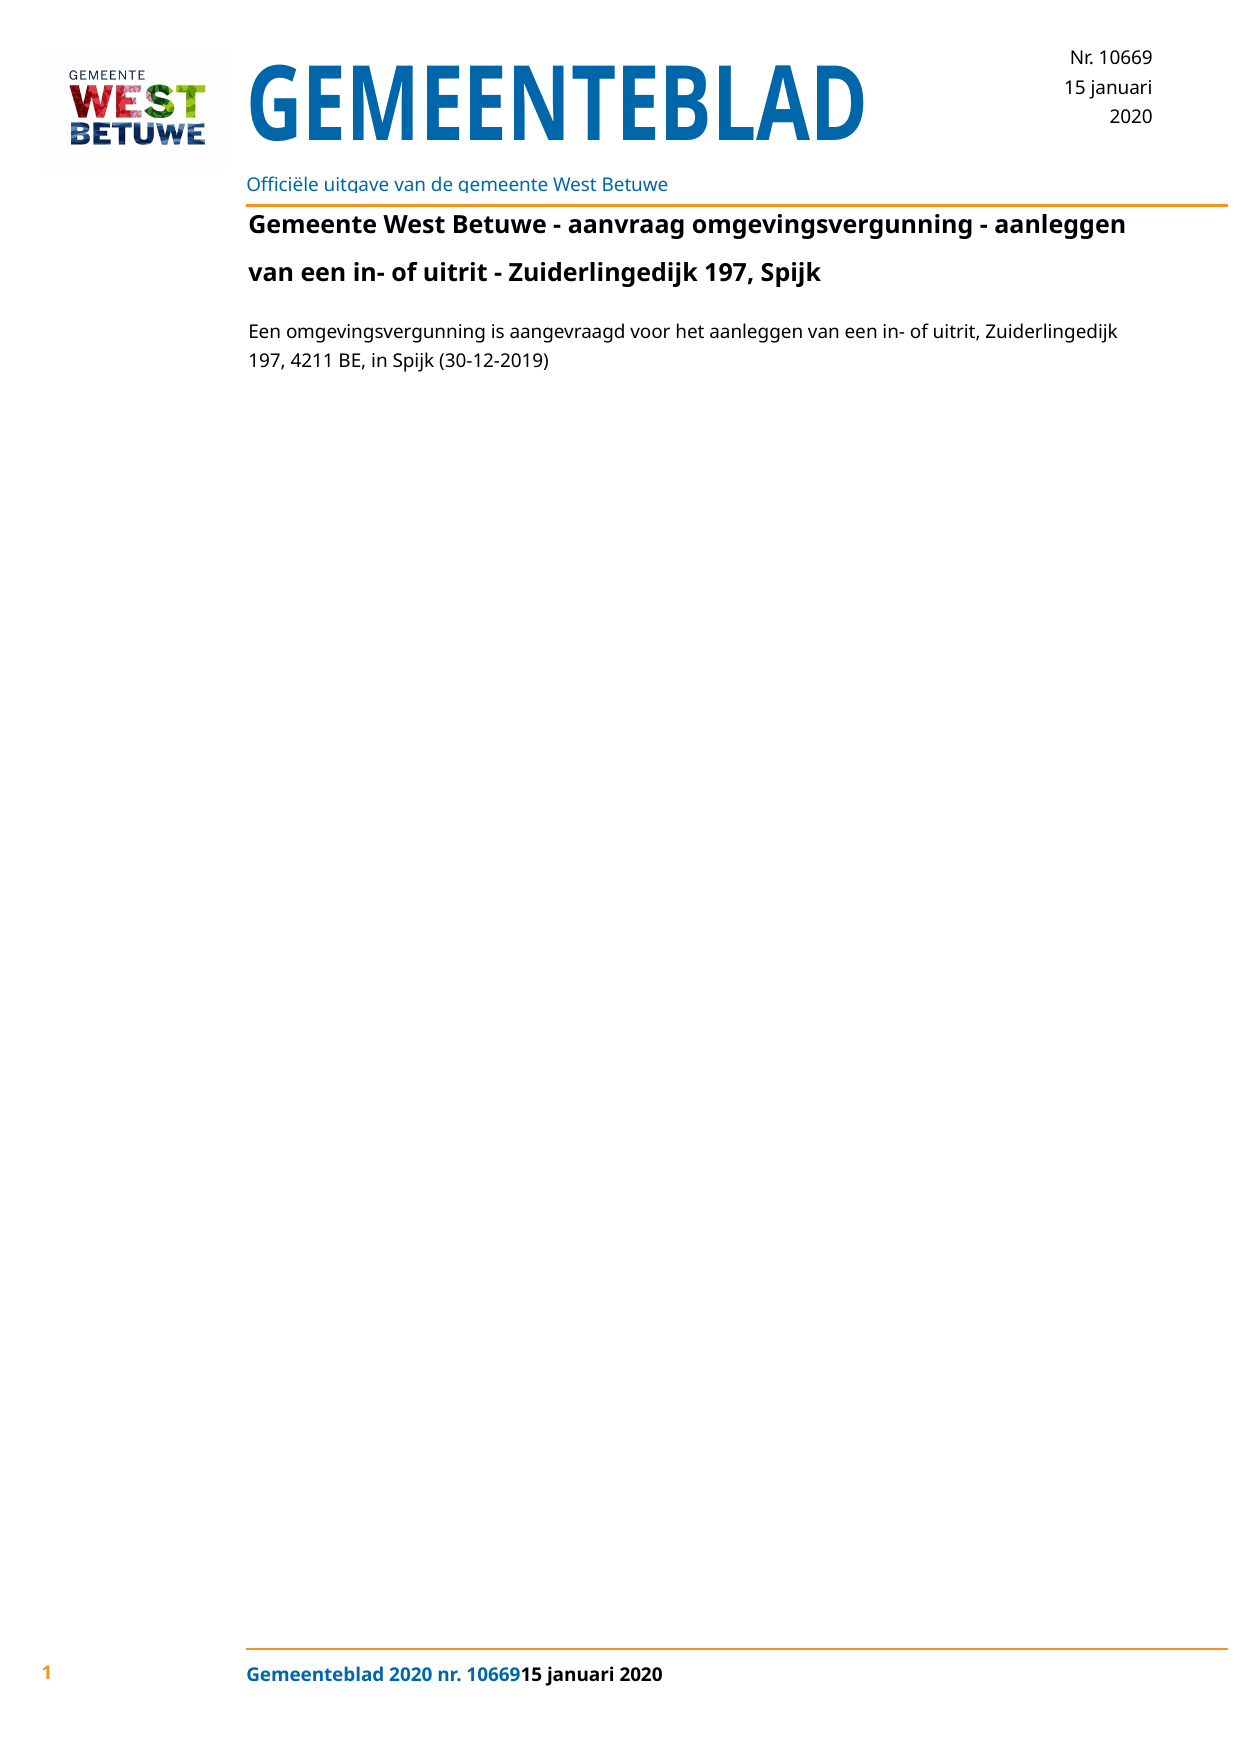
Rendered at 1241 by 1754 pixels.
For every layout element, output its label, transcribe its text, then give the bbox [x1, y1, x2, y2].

picture [41, 47, 231, 172]
text Gemeente West Betuwe - aanvraag omgevingsvergunning - aanleggen van een in- of uitrit - Zuiderlingedijk 197, Spijk [248, 207, 1152, 288]
text Een omgevingsvergunning is aangevraagd voor het aanleggen van een in- of uitrit, Zuiderlingedijk 197, 4211 BE, in Spijk (30-12-2019) [248, 318, 1152, 373]
